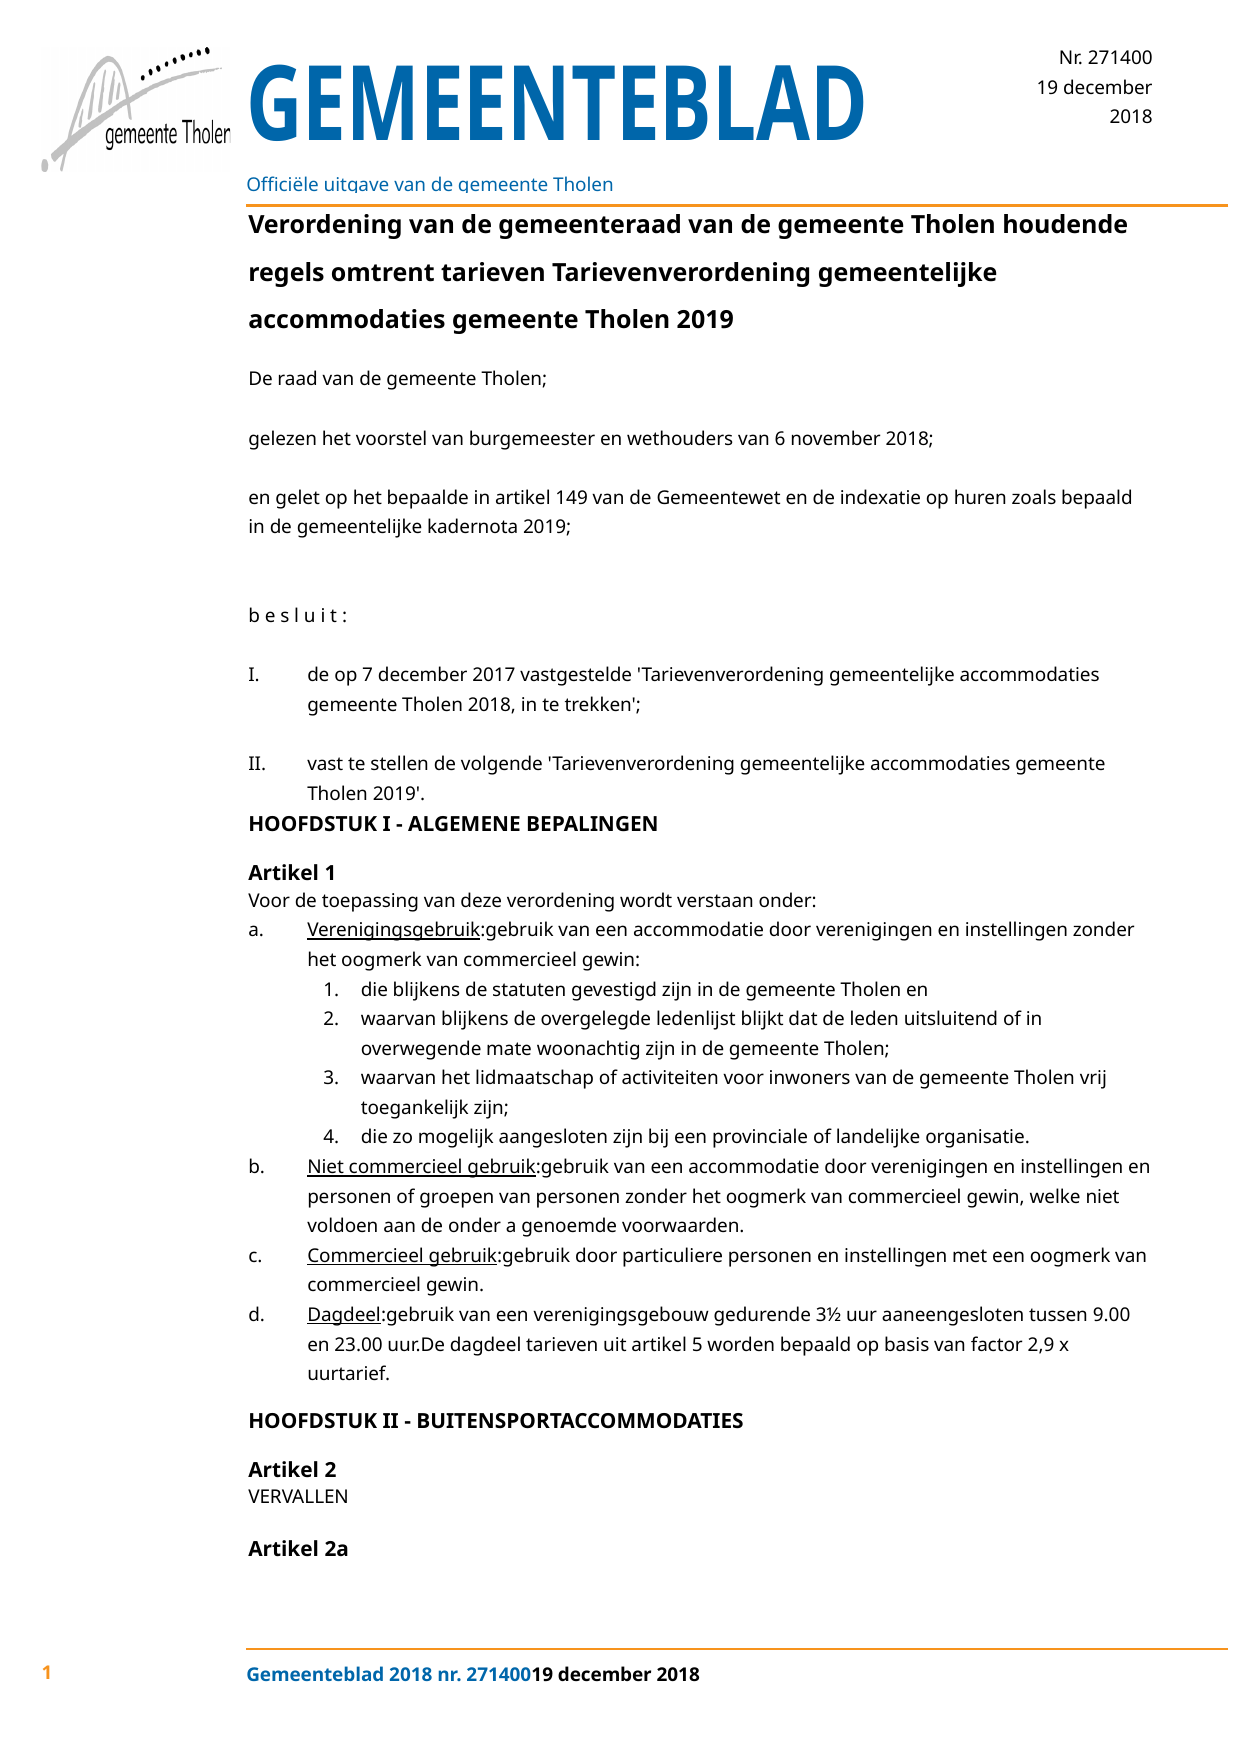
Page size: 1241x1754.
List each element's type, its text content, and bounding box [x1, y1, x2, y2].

text Voor de toepassing van deze verordening wordt verstaan onder: [248, 887, 1152, 913]
list waarvan het lidmaatschap of activiteiten voor inwoners van de gemeente Tholen vrij toegankelijk zijn; [323, 1064, 1152, 1120]
text HOOFDSTUK I - ALGEMENE BEPALINGEN [248, 809, 1152, 838]
list de op 7 december 2017 vastgestelde 'Tarievenverordening gemeentelijke accommodaties gemeente Tholen 2018, in te trekken'; [248, 661, 1152, 717]
text Artikel 2 [248, 1455, 1152, 1484]
text Verordening van de gemeenteraad van de gemeente Tholen houdende regels omtrent tarieven Tarievenverordening gemeentelijke accommodaties gemeente Tholen 2019 [248, 207, 1152, 336]
list Dagdeel:gebruik van een verenigingsgebouw gedurende 3½ uur aaneengesloten tussen 9.00 en 23.00 uur.De dagdeel tarieven uit artikel 5 worden bepaald op basis van factor 2,9 x uurtarief. [248, 1301, 1152, 1386]
list vast te stellen de volgende 'Tarievenverordening gemeentelijke accommodaties gemeente Tholen 2019'. [248, 750, 1152, 805]
text HOOFDSTUK II - BUITENSPORTACCOMMODATIES [248, 1406, 1152, 1434]
list waarvan blijkens de overgelegde ledenlijst blijkt dat de leden uitsluitend of in overwegende mate woonachtig zijn in de gemeente Tholen; [323, 1005, 1152, 1061]
text Artikel 2a [248, 1534, 1152, 1562]
list Verenigingsgebruik:gebruik van een accommodatie door verenigingen en instellingen zonder het oogmerk van commercieel gewin: [248, 917, 1152, 972]
text gelezen het voorstel van burgemeester en wethouders van 6 november 2018; [248, 425, 1152, 450]
list Niet commercieel gebruik:gebruik van een accommodatie door verenigingen en instellingen en personen of groepen van personen zonder het oogmerk van commercieel gewin, welke niet voldoen aan de onder a genoemde voorwaarden. [248, 1153, 1152, 1238]
text b e s l u i t : [248, 602, 1152, 628]
list Commercieel gebruik:gebruik door particuliere personen en instellingen met een oogmerk van commercieel gewin. [248, 1242, 1152, 1297]
picture [41, 47, 231, 172]
list die zo mogelijk aangesloten zijn bij een provinciale of landelijke organisatie. [323, 1124, 1152, 1149]
text Artikel 1 [248, 858, 1152, 887]
text en gelet op het bepaalde in artikel 149 van de Gemeentewet en de indexatie op huren zoals bepaald in de gemeentelijke kadernota 2019; [248, 484, 1152, 539]
list die blijkens de statuten gevestigd zijn in de gemeente Tholen en [323, 976, 1152, 1001]
text De raad van de gemeente Tholen; [248, 366, 1152, 391]
text VERVALLEN [248, 1484, 1152, 1509]
